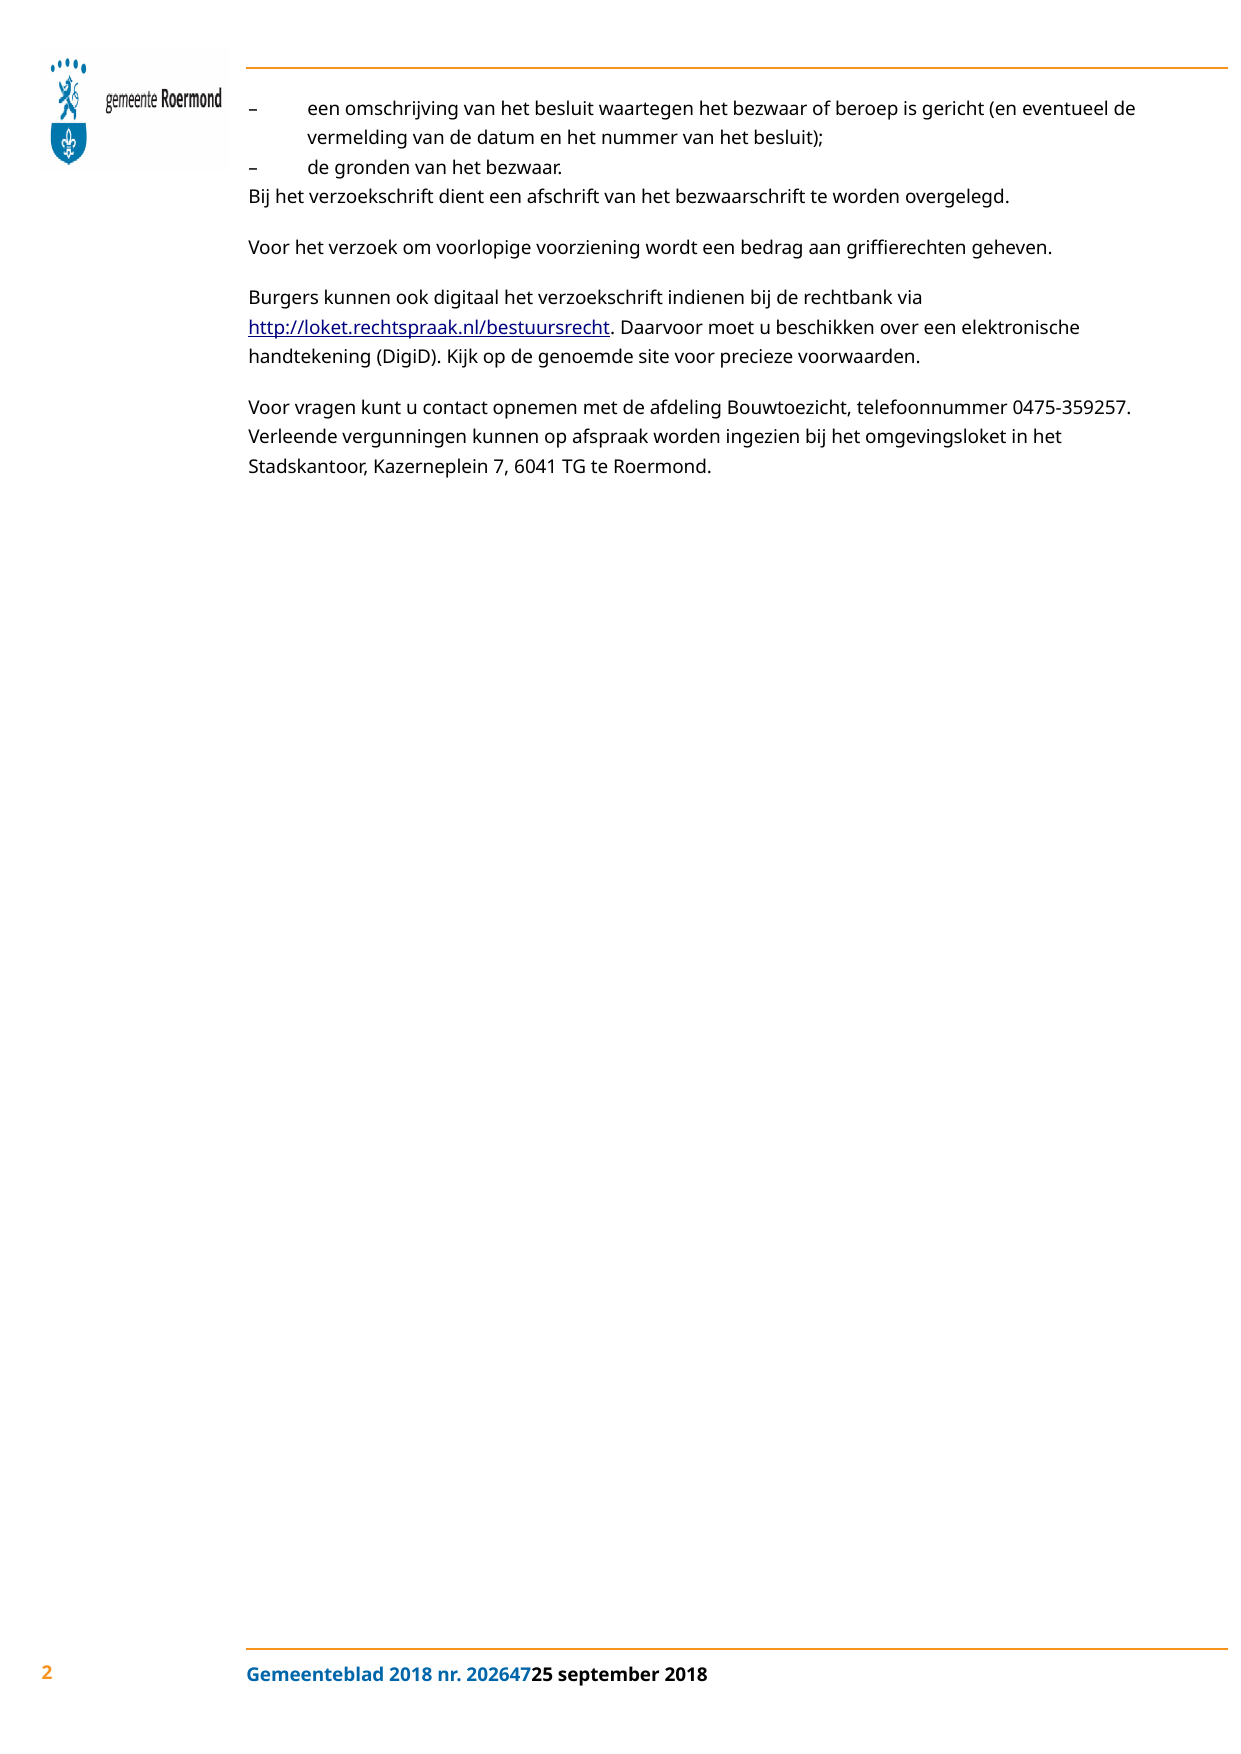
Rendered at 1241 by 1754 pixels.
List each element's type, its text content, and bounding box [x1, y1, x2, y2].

list een omschrijving van het besluit waartegen het bezwaar of beroep is gericht (en eventueel de vermelding van de datum en het nummer van het besluit); [248, 95, 1152, 150]
text Voor het verzoek om voorlopige voorziening wordt een bedrag aan griffierechten geheven. [248, 234, 1152, 260]
text Burgers kunnen ook digitaal het verzoekschrift indienen bij de rechtbank via http://loket.rechtspraak.nl/bestuursrecht. Daarvoor moet u beschikken over een elektronische handtekening (DigiD). Kijk op de genoemde site voor precieze voorwaarden. [248, 284, 1152, 369]
text Bij het verzoekschrift dient een afschrift van het bezwaarschrift te worden overgelegd. [248, 183, 1152, 209]
picture [41, 47, 231, 172]
text Voor vragen kunt u contact opnemen met de afdeling Bouwtoezicht, telefoonnummer 0475-359257. Verleende vergunningen kunnen op afspraak worden ingezien bij het omgevingsloket in het Stadskantoor, Kazerneplein 7, 6041 TG te Roermond. [248, 394, 1152, 479]
list de gronden van het bezwaar. [248, 154, 1152, 180]
